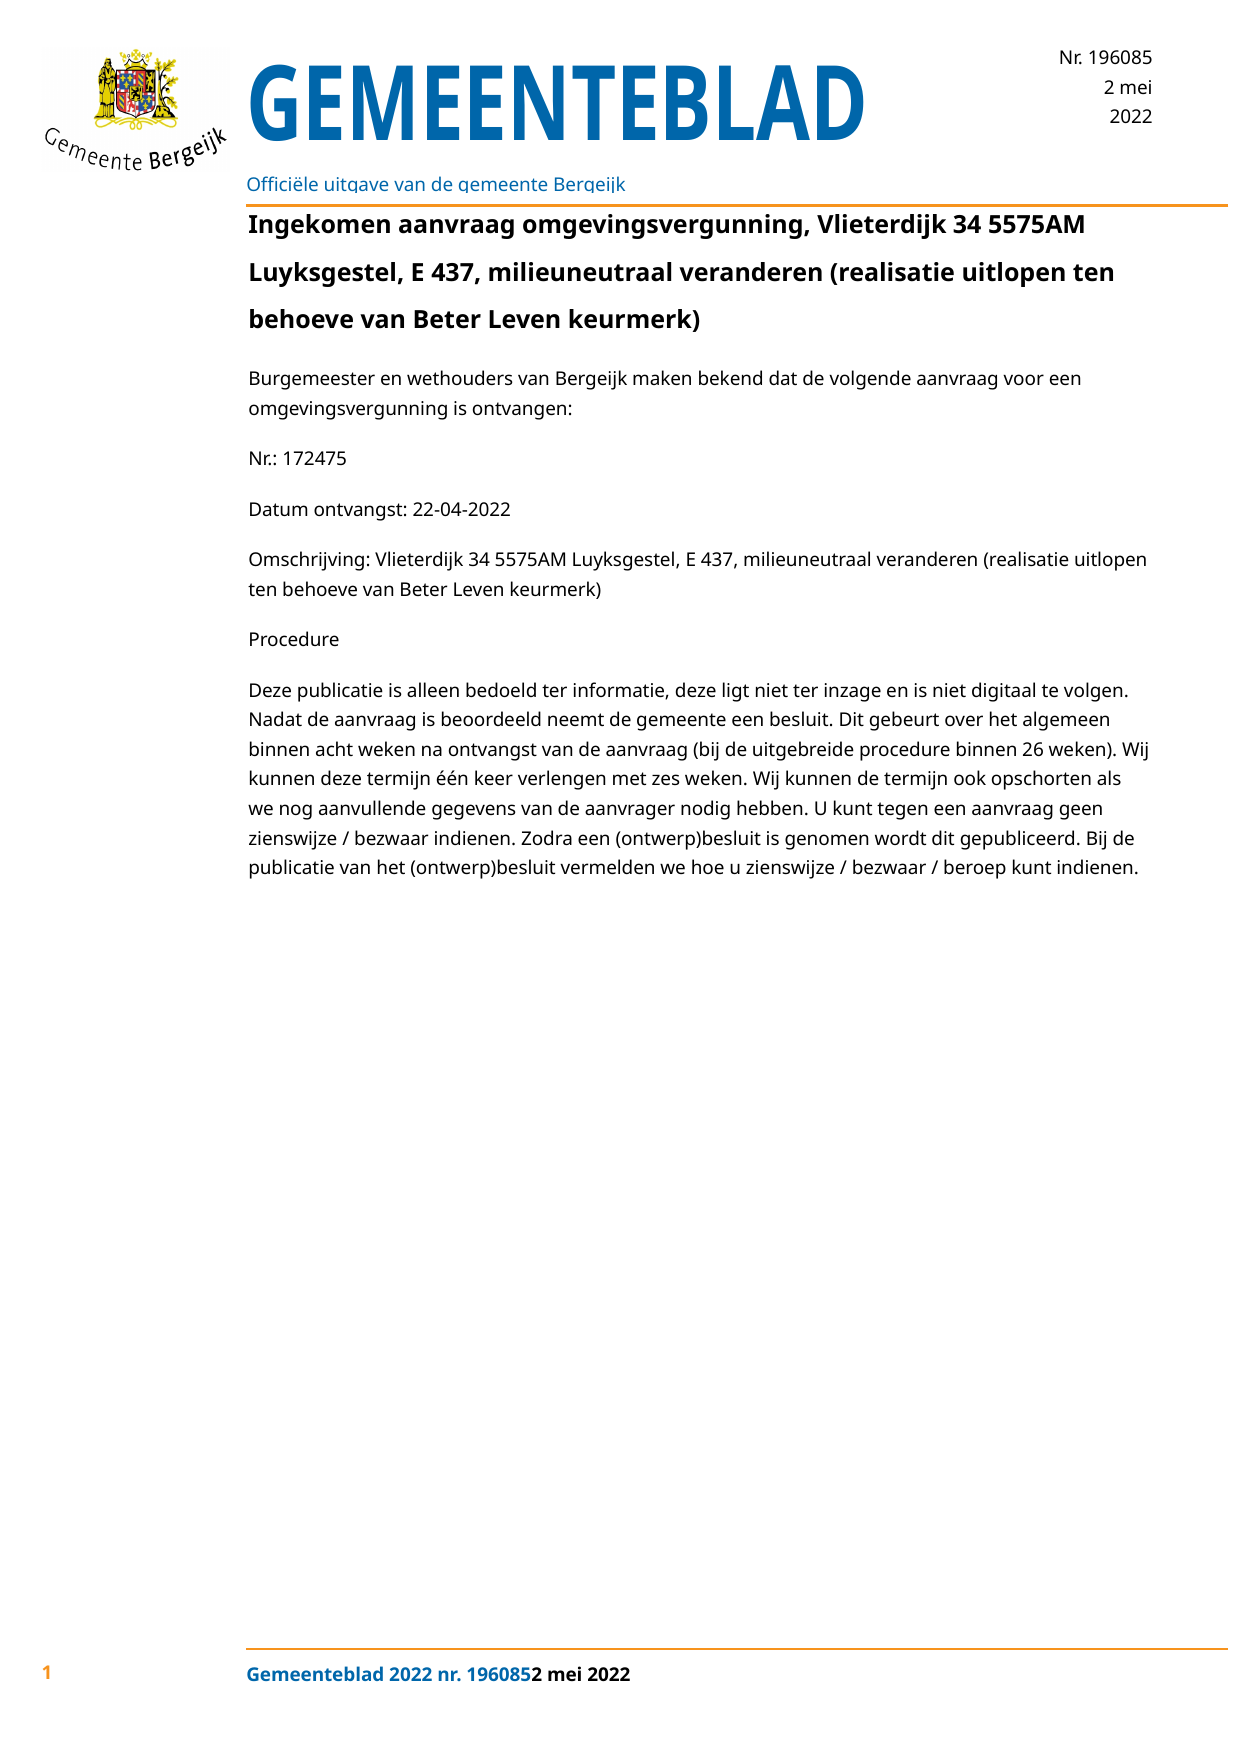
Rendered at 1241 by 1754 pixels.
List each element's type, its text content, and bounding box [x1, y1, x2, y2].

text Burgemeester en wethouders van Bergeijk maken bekend dat de volgende aanvraag voor een omgevingsvergunning is ontvangen: [248, 366, 1152, 421]
text Nr.: 172475 [248, 446, 1152, 471]
text Omschrijving: Vlieterdijk 34 5575AM Luyksgestel, E 437, milieuneutraal veranderen (realisatie uitlopen ten behoeve van Beter Leven keurmerk) [248, 546, 1152, 602]
picture [41, 47, 231, 172]
text Procedure [248, 626, 1152, 652]
text Deze publicatie is alleen bedoeld ter informatie, deze ligt niet ter inzage en is niet digitaal te volgen. Nadat de aanvraag is beoordeeld neemt de gemeente een besluit. Dit gebeurt over het algemeen binnen acht weken na ontvangst van de aanvraag (bij de uitgebreide procedure binnen 26 weken). Wij kunnen deze termijn één keer verlengen met zes weken. Wij kunnen de termijn ook opschorten als we nog aanvullende gegevens van de aanvrager nodig hebben. U kunt tegen een aanvraag geen zienswijze / bezwaar indienen. Zodra een (ontwerp)besluit is genomen wordt dit gepubliceerd. Bij de publicatie van het (ontwerp)besluit vermelden we hoe u zienswijze / bezwaar / beroep kunt indienen. [248, 677, 1152, 880]
text Ingekomen aanvraag omgevingsvergunning, Vlieterdijk 34 5575AM Luyksgestel, E 437, milieuneutraal veranderen (realisatie uitlopen ten behoeve van Beter Leven keurmerk) [248, 207, 1152, 336]
text Datum ontvangst: 22-04-2022 [248, 496, 1152, 522]
